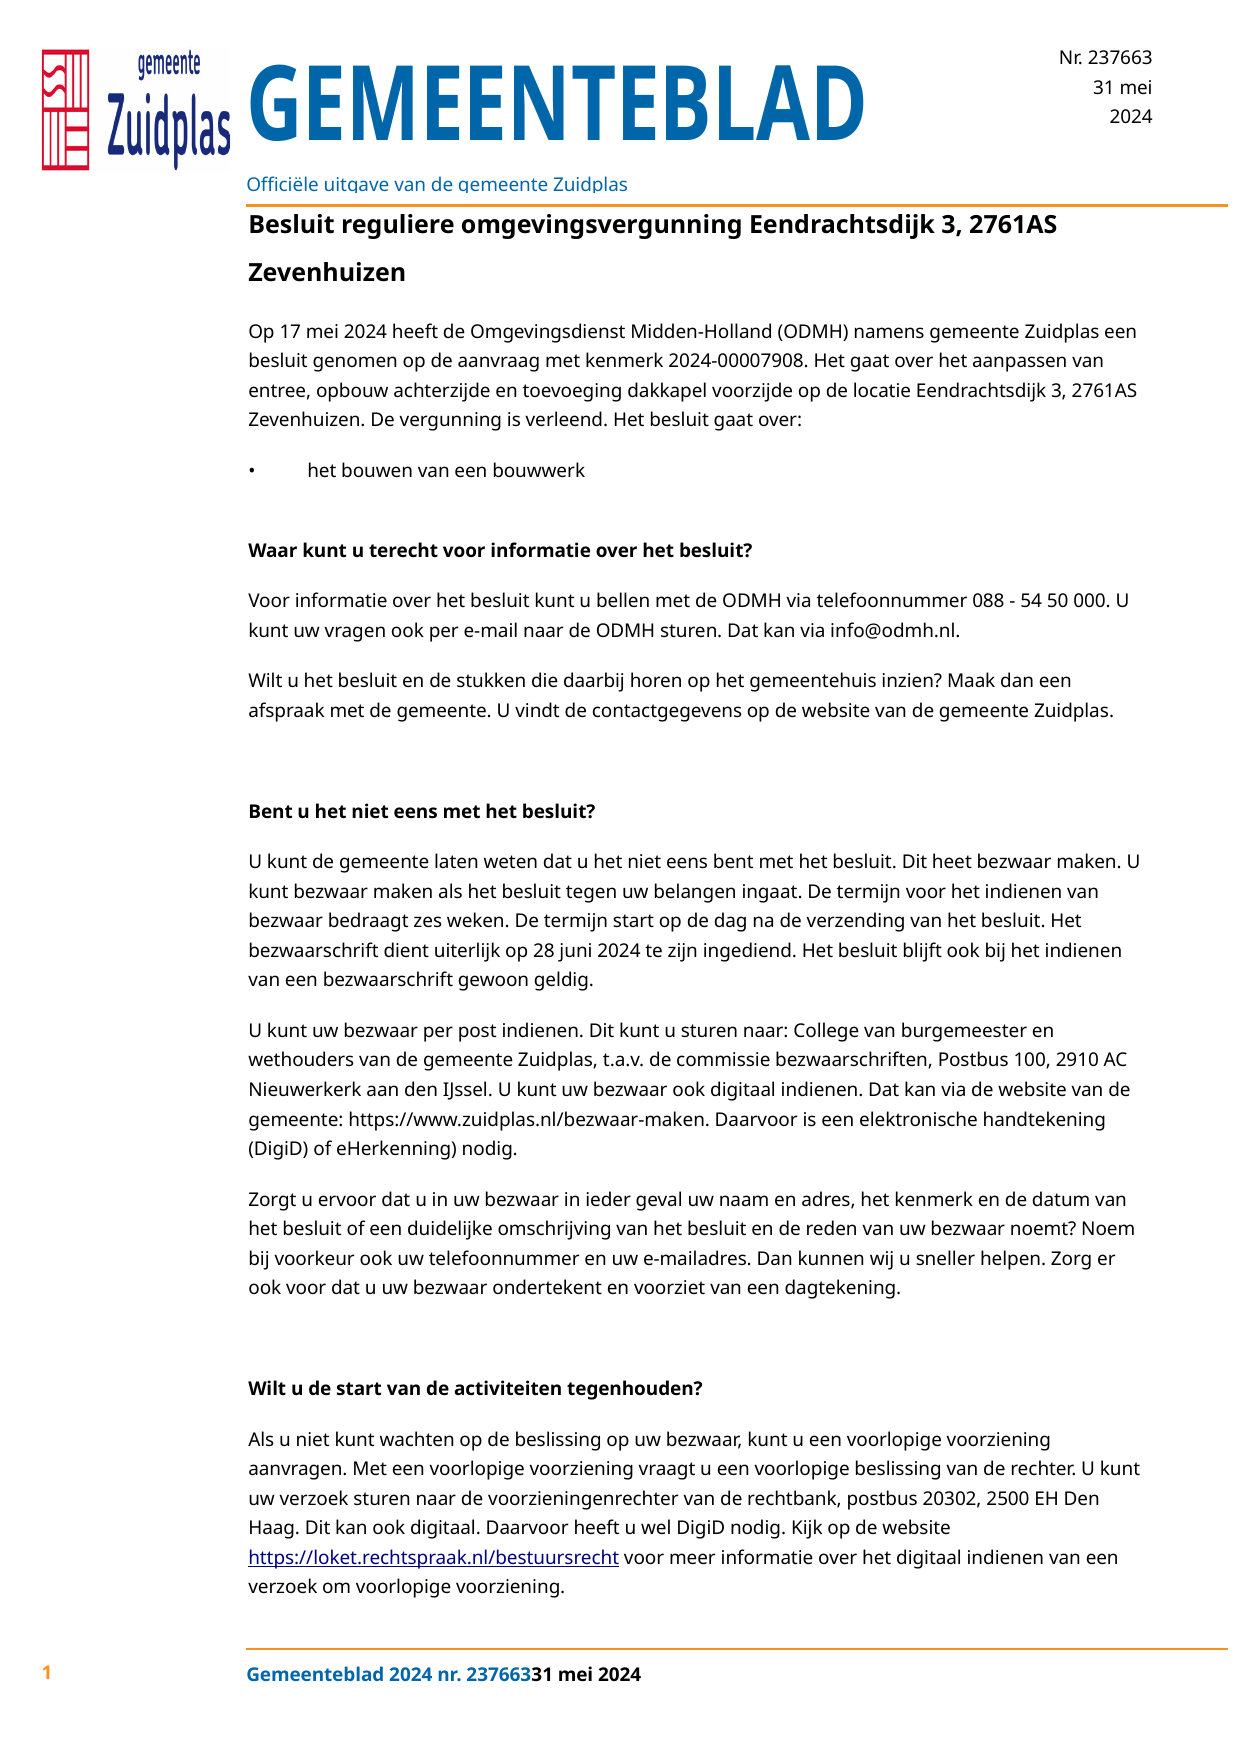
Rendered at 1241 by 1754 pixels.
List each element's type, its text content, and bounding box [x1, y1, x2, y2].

text Wilt u het besluit en de stukken die daarbij horen op het gemeentehuis inzien? Maak dan een afspraak met de gemeente. U vindt de contactgegevens op de website van de gemeente Zuidplas. [248, 667, 1152, 723]
text Voor informatie over het besluit kunt u bellen met de ODMH via telefoonnummer 088 - 54 50 000. U kunt uw vragen ook per e-mail naar de ODMH sturen. Dat kan via info@odmh.nl. [248, 587, 1152, 643]
picture [41, 47, 231, 172]
text Waar kunt u terecht voor informatie over het besluit? [248, 537, 1152, 563]
text U kunt de gemeente laten weten dat u het niet eens bent met het besluit. Dit heet bezwaar maken. U kunt bezwaar maken als het besluit tegen uw belangen ingaat. De termijn voor het indienen van bezwaar bedraagt zes weken. De termijn start op de dag na de verzending van het besluit. Het bezwaarschrift dient uiterlijk op 28 juni 2024 te zijn ingediend. Het besluit blijft ook bij het indienen van een bezwaarschrift gewoon geldig. [248, 848, 1152, 992]
text Als u niet kunt wachten op de beslissing op uw bezwaar, kunt u een voorlopige voorziening aanvragen. Met een voorlopige voorziening vraagt u een voorlopige beslissing van de rechter. U kunt uw verzoek sturen naar de voorzieningenrechter van de rechtbank, postbus 20302, 2500 EH Den Haag. Dit kan ook digitaal. Daarvoor heeft u wel DigiD nodig. Kijk op de website https://loket.rechtspraak.nl/bestuursrecht voor meer informatie over het digitaal indienen van een verzoek om voorlopige voorziening. [248, 1426, 1152, 1599]
text Op 17 mei 2024 heeft de Omgevingsdienst Midden-Holland (ODMH) namens gemeente Zuidplas een besluit genomen op de aanvraag met kenmerk 2024-00007908. Het gaat over het aanpassen van entree, opbouw achterzijde en toevoeging dakkapel voorzijde op de locatie Eendrachtsdijk 3, 2761AS Zevenhuizen. De vergunning is verleend. Het besluit gaat over: [248, 318, 1152, 432]
list het bouwen van een bouwwerk [248, 457, 1152, 483]
text Wilt u de start van de activiteiten tegenhouden? [248, 1375, 1152, 1401]
text Zorgt u ervoor dat u in uw bezwaar in ieder geval uw naam en adres, het kenmerk en de datum van het besluit of een duidelijke omschrijving van het besluit en de reden van uw bezwaar noemt? Noem bij voorkeur ook uw telefoonnummer en uw e-mailadres. Dan kunnen wij u sneller helpen. Zorg er ook voor dat u uw bezwaar ondertekent en voorziet van een dagtekening. [248, 1186, 1152, 1300]
text Besluit reguliere omgevingsvergunning Eendrachtsdijk 3, 2761AS Zevenhuizen [248, 207, 1152, 288]
text U kunt uw bezwaar per post indienen. Dit kunt u sturen naar: College van burgemeester en wethouders van de gemeente Zuidplas, t.a.v. de commissie bezwaarschriften, Postbus 100, 2910 AC Nieuwerkerk aan den IJssel. U kunt uw bezwaar ook digitaal indienen. Dat kan via de website van de gemeente: https://www.zuidplas.nl/bezwaar-maken. Daarvoor is een elektronische handtekening (DigiD) of eHerkenning) nodig. [248, 1017, 1152, 1161]
text Bent u het niet eens met het besluit? [248, 798, 1152, 824]
